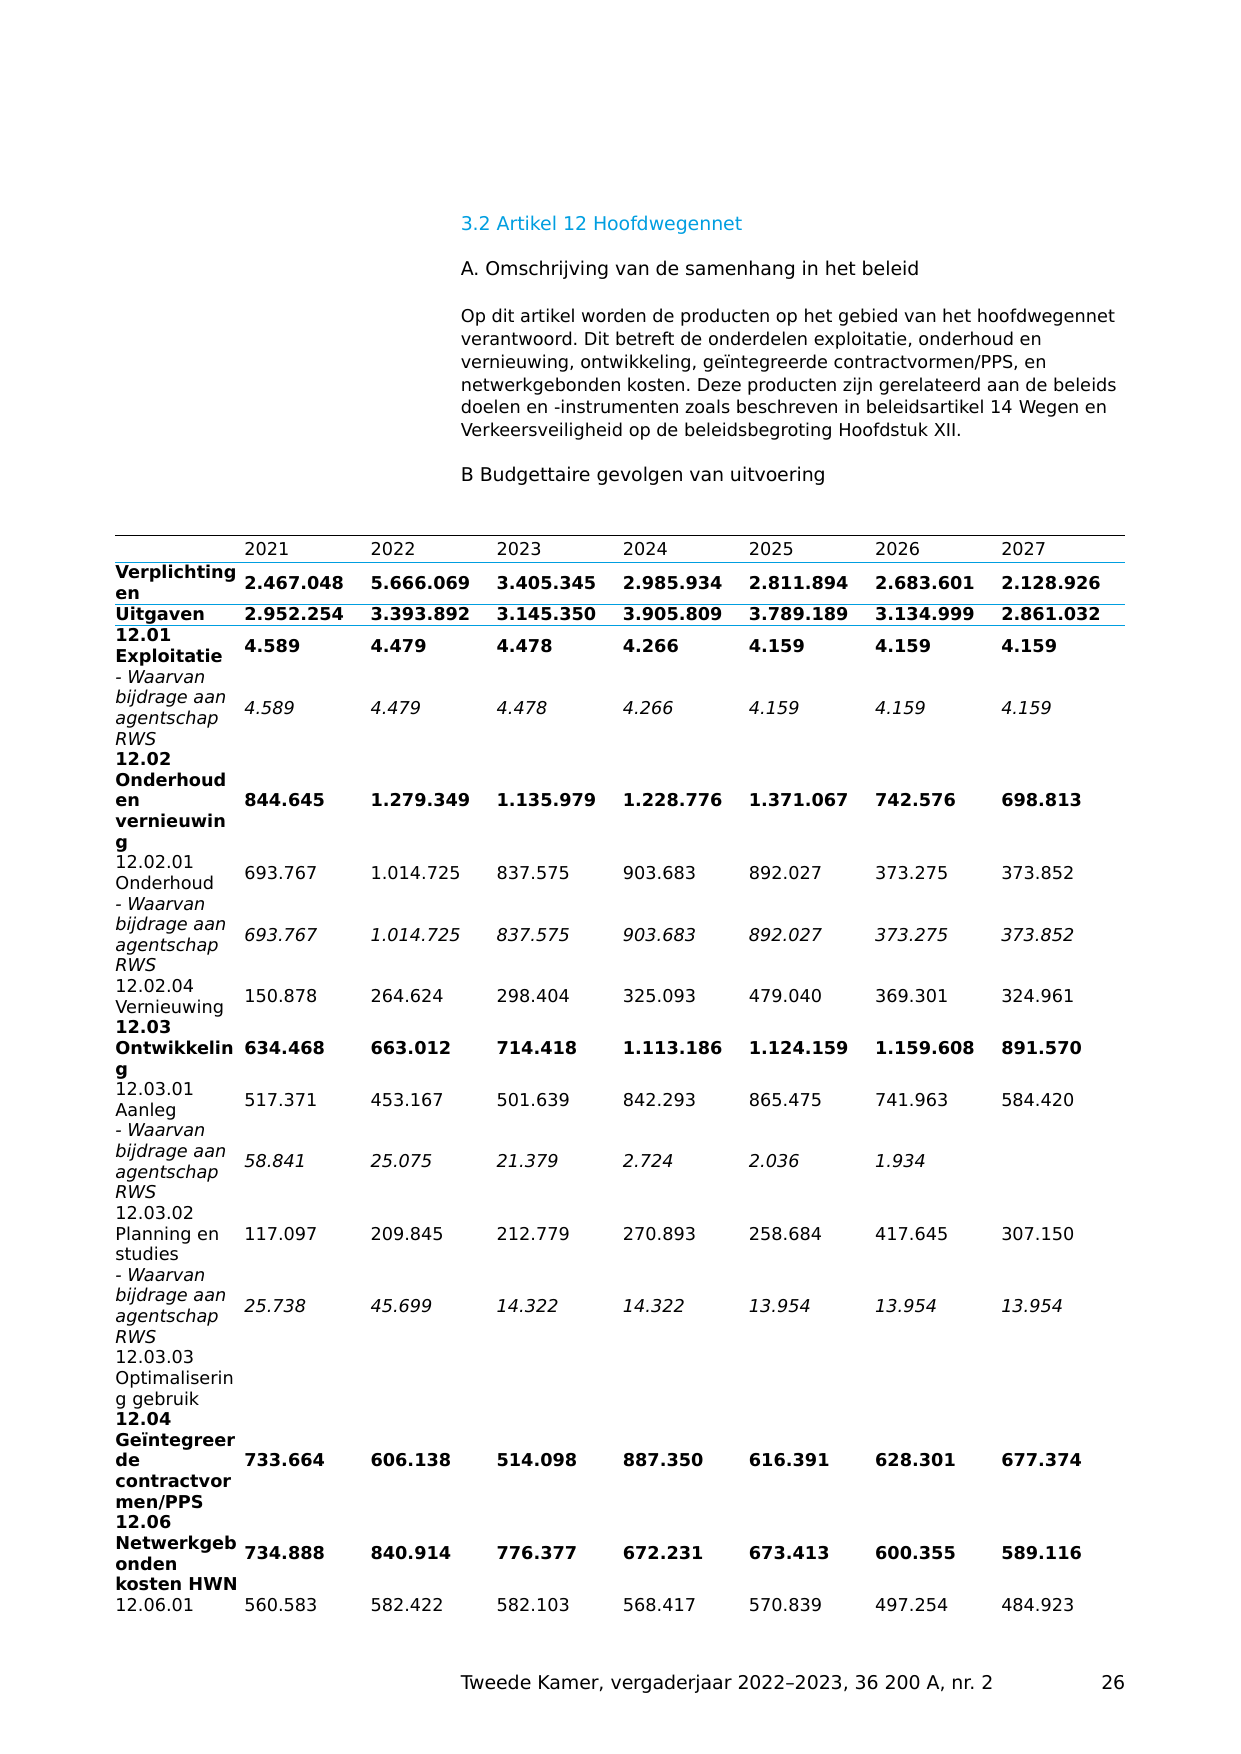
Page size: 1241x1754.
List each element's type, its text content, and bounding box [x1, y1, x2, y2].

table_cell 2.036 [746, 1120, 872, 1203]
table_cell 4.159 [746, 626, 872, 667]
table_cell 3.905.809 [620, 605, 746, 625]
table_cell [872, 1347, 998, 1409]
table_cell 3.789.189 [746, 605, 872, 625]
table_cell 837.575 [494, 852, 620, 893]
table_cell 1.371.067 [746, 749, 872, 852]
table_cell - Waarvan bijdrage aan agentschap RWS [115, 667, 241, 749]
table_cell 560.583 [241, 1595, 367, 1615]
table_cell 45.699 [368, 1265, 493, 1347]
table_cell [241, 1347, 367, 1409]
table_cell Uitgaven [115, 605, 241, 625]
table_cell 733.664 [241, 1409, 367, 1512]
table_cell 2023 [494, 536, 620, 562]
table_cell 12.03.01 Aanleg [115, 1079, 241, 1120]
table_cell 714.418 [494, 1017, 620, 1079]
table_cell 4.159 [998, 667, 1125, 749]
table_cell [368, 1347, 493, 1409]
table_cell 600.355 [872, 1512, 998, 1595]
table_cell 589.116 [998, 1512, 1125, 1595]
table_cell 14.322 [494, 1265, 620, 1347]
table_cell 58.841 [241, 1120, 367, 1203]
table_cell Verplichtingen [115, 563, 241, 604]
title 3.2 Artikel 12 Hoofdwegennet [461, 213, 1125, 235]
table_cell 734.888 [241, 1512, 367, 1595]
table_cell 2025 [746, 536, 872, 562]
table_cell [494, 1347, 620, 1409]
title A. Omschrijving van de samenhang in het beleid [461, 258, 1125, 280]
table_cell 4.479 [368, 626, 493, 667]
table_cell 258.684 [746, 1203, 872, 1265]
table_cell 12.03.02 Planning en studies [115, 1203, 241, 1265]
table_cell 264.624 [368, 976, 493, 1017]
table_cell 298.404 [494, 976, 620, 1017]
table_cell 4.589 [241, 667, 367, 749]
table_cell 677.374 [998, 1409, 1125, 1512]
table_cell 3.134.999 [872, 605, 998, 625]
table_cell 12.03 Ontwikkeling [115, 1017, 241, 1079]
table_cell 2021 [241, 536, 367, 562]
table_cell 2.811.894 [746, 563, 872, 604]
title B Budgettaire gevolgen van uitvoering [461, 464, 1125, 486]
table_cell 12.04 Geïntegreerde contractvormen/PPS [115, 1409, 241, 1512]
table_cell 1.159.608 [872, 1017, 998, 1079]
table_cell 693.767 [241, 852, 367, 893]
table_cell 21.379 [494, 1120, 620, 1203]
table_cell 3.393.892 [368, 605, 493, 625]
table_cell 4.266 [620, 667, 746, 749]
table_cell 1.135.979 [494, 749, 620, 852]
table_cell 13.954 [746, 1265, 872, 1347]
table_cell 628.301 [872, 1409, 998, 1512]
table_cell 12.02.01 Onderhoud [115, 852, 241, 893]
table_cell 497.254 [872, 1595, 998, 1615]
table_cell 25.738 [241, 1265, 367, 1347]
table_cell 4.478 [494, 667, 620, 749]
table_cell 606.138 [368, 1409, 493, 1512]
table_cell 2.724 [620, 1120, 746, 1203]
table_cell 4.589 [241, 626, 367, 667]
table_cell 25.075 [368, 1120, 493, 1203]
table_cell 891.570 [998, 1017, 1125, 1079]
table_cell [620, 1347, 746, 1409]
table_cell 3.405.345 [494, 563, 620, 604]
table_cell 1.113.186 [620, 1017, 746, 1079]
table_cell 742.576 [872, 749, 998, 852]
table_cell 373.852 [998, 852, 1125, 893]
table_cell 842.293 [620, 1079, 746, 1120]
table_cell [115, 536, 241, 562]
table_cell 484.923 [998, 1595, 1125, 1615]
table_cell 887.350 [620, 1409, 746, 1512]
table_cell - Waarvan bijdrage aan agentschap RWS [115, 894, 241, 976]
table_cell 4.159 [998, 626, 1125, 667]
table_cell 903.683 [620, 894, 746, 976]
table_cell 373.852 [998, 894, 1125, 976]
table_cell 844.645 [241, 749, 367, 852]
table_cell 12.02.04 Vernieuwing [115, 976, 241, 1017]
table_cell 4.479 [368, 667, 493, 749]
table_cell 4.159 [746, 667, 872, 749]
table_cell 13.954 [872, 1265, 998, 1347]
table_cell 212.779 [494, 1203, 620, 1265]
table_cell 479.040 [746, 976, 872, 1017]
table_cell 373.275 [872, 894, 998, 976]
table_cell 693.767 [241, 894, 367, 976]
table_cell 1.014.725 [368, 894, 493, 976]
table_cell 2.861.032 [998, 605, 1125, 625]
table_cell 616.391 [746, 1409, 872, 1512]
table_cell 501.639 [494, 1079, 620, 1120]
table_cell 325.093 [620, 976, 746, 1017]
table_cell 741.963 [872, 1079, 998, 1120]
table_cell 417.645 [872, 1203, 998, 1265]
table_cell 840.914 [368, 1512, 493, 1595]
table_cell 13.954 [998, 1265, 1125, 1347]
table_cell [998, 1120, 1125, 1203]
table_cell 673.413 [746, 1512, 872, 1595]
table_cell 1.014.725 [368, 852, 493, 893]
table_cell 2.985.934 [620, 563, 746, 604]
table_cell 150.878 [241, 976, 367, 1017]
text Op dit artikel worden de producten op het gebied van het hoofdwegennet verantwoord. Dit betreft de onderdelen exploitatie, onderhoud en vernieuwing, ontwikkeling, geïntegreerde contractvormen/PPS, en netwerkgebonden kosten. Deze producten zijn gerelateerd aan de beleids­ doelen en -instrumenten zoals beschreven in beleidsartikel 14 Wegen en Verkeersveiligheid op de beleidsbegroting Hoofdstuk XII. [461, 304, 1125, 441]
table_cell 568.417 [620, 1595, 746, 1615]
table_cell [746, 1347, 872, 1409]
table_cell 892.027 [746, 852, 872, 893]
table_cell 2.467.048 [241, 563, 367, 604]
table_cell 582.103 [494, 1595, 620, 1615]
table_cell 1.124.159 [746, 1017, 872, 1079]
table_cell 369.301 [872, 976, 998, 1017]
table_cell 672.231 [620, 1512, 746, 1595]
table_cell 453.167 [368, 1079, 493, 1120]
table_cell 2026 [872, 536, 998, 562]
table_cell 2022 [368, 536, 493, 562]
table_cell 698.813 [998, 749, 1125, 852]
table_cell 5.666.069 [368, 563, 493, 604]
table_cell 582.422 [368, 1595, 493, 1615]
table_cell [998, 1347, 1125, 1409]
table_cell 209.845 [368, 1203, 493, 1265]
table_cell 570.839 [746, 1595, 872, 1615]
table_cell - Waarvan bijdrage aan agentschap RWS [115, 1265, 241, 1347]
table_cell 14.322 [620, 1265, 746, 1347]
table_cell 117.097 [241, 1203, 367, 1265]
table_cell 1.228.776 [620, 749, 746, 852]
table_cell 324.961 [998, 976, 1125, 1017]
table_cell 2.683.601 [872, 563, 998, 604]
table_cell 373.275 [872, 852, 998, 893]
table_cell 837.575 [494, 894, 620, 976]
table_cell 4.159 [872, 667, 998, 749]
table_cell 892.027 [746, 894, 872, 976]
table_cell 12.01 Exploitatie [115, 626, 241, 667]
table_cell 3.145.350 [494, 605, 620, 625]
table_cell 584.420 [998, 1079, 1125, 1120]
table_cell - Waarvan bijdrage aan agentschap RWS [115, 1120, 241, 1203]
table_cell 12.03.03 Optimalisering gebruik [115, 1347, 241, 1409]
table_cell 4.478 [494, 626, 620, 667]
table_cell 2024 [620, 536, 746, 562]
table_cell 12.02 Onderhoud en vernieuwing [115, 749, 241, 852]
table_cell 2.128.926 [998, 563, 1125, 604]
table_cell 865.475 [746, 1079, 872, 1120]
table_cell 4.159 [872, 626, 998, 667]
table_cell 12.06.01 [115, 1595, 241, 1615]
table_cell 2027 [998, 536, 1125, 562]
table_cell 776.377 [494, 1512, 620, 1595]
table_cell 514.098 [494, 1409, 620, 1512]
table_cell 663.012 [368, 1017, 493, 1079]
table_cell 2.952.254 [241, 605, 367, 625]
table_header Tabel 17 Budgettaire gevolgen van uitvoering art.12 Hoofdwegennet (bedragen x € 1.000) [115, 510, 1125, 535]
table_cell 903.683 [620, 852, 746, 893]
table_cell 270.893 [620, 1203, 746, 1265]
table_cell 12.06 Netwerkgebonden kosten HWN [115, 1512, 241, 1595]
table_cell 1.279.349 [368, 749, 493, 852]
table_cell 517.371 [241, 1079, 367, 1120]
table_cell 634.468 [241, 1017, 367, 1079]
table_cell 4.266 [620, 626, 746, 667]
table_cell 307.150 [998, 1203, 1125, 1265]
table_cell 1.934 [872, 1120, 998, 1203]
